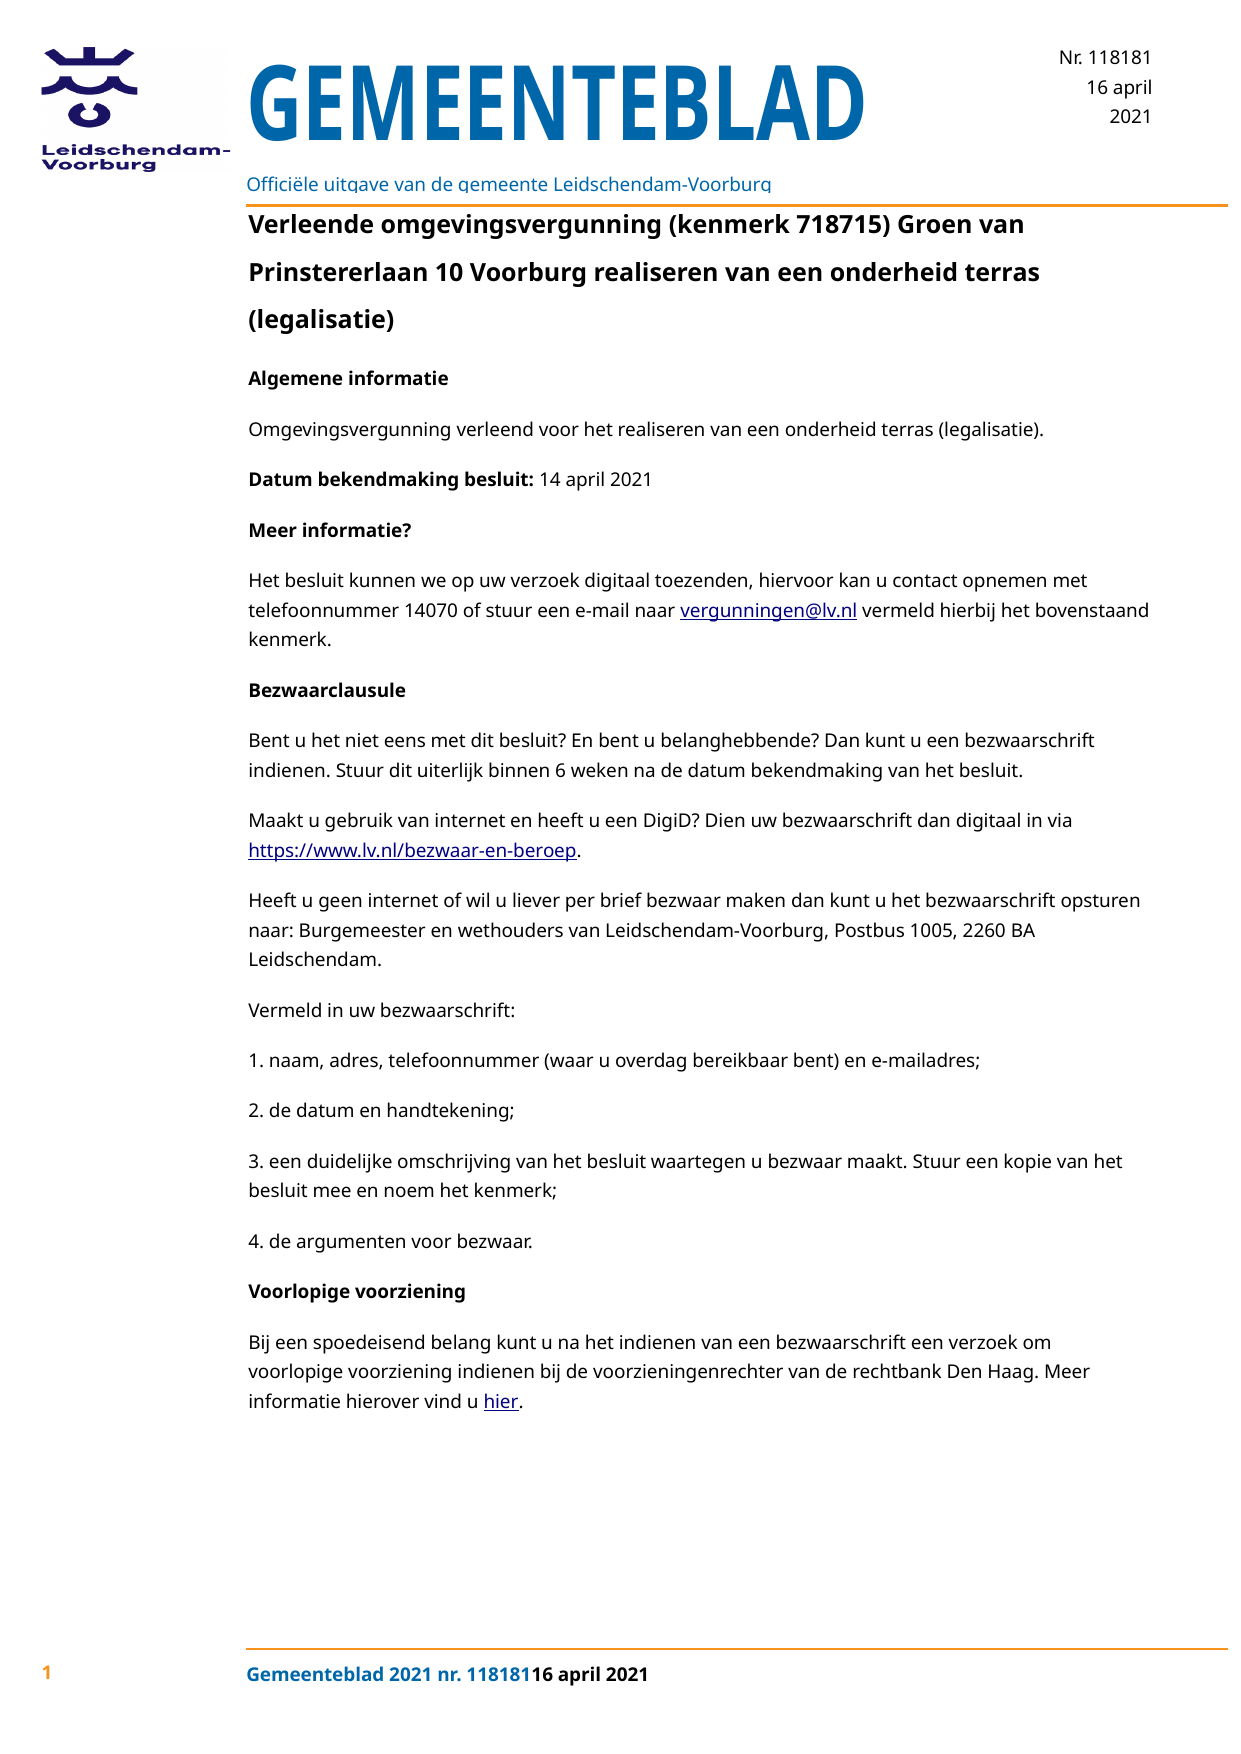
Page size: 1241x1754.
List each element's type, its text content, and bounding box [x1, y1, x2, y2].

text Heeft u geen internet of wil u liever per brief bezwaar maken dan kunt u het bezwaarschrift opsturen naar: Burgemeester en wethouders van Leidschendam-Voorburg, Postbus 1005, 2260 BA Leidschendam. [248, 887, 1152, 972]
picture [41, 47, 231, 172]
text Het besluit kunnen we op uw verzoek digitaal toezenden, hiervoor kan u contact opnemen met telefoonnummer 14070 of stuur een e-mail naar vergunningen@lv.nl vermeld hierbij het bovenstaand kenmerk. [248, 567, 1152, 652]
text Vermeld in uw bezwaarschrift: [248, 997, 1152, 1022]
text 4. de argumenten voor bezwaar. [248, 1228, 1152, 1254]
text 3. een duidelijke omschrijving van het besluit waartegen u bezwaar maakt. Stuur een kopie van het besluit mee en noem het kenmerk; [248, 1148, 1152, 1203]
text Meer informatie? [248, 517, 1152, 542]
text Algemene informatie [248, 366, 1152, 391]
text Datum bekendmaking besluit: 14 april 2021 [248, 466, 1152, 492]
text Verleende omgevingsvergunning (kenmerk 718715) Groen van Prinstererlaan 10 Voorburg realiseren van een onderheid terras (legalisatie) [248, 207, 1152, 336]
text Omgevingsvergunning verleend voor het realiseren van een onderheid terras (legalisatie). [248, 416, 1152, 442]
text Bezwaarclausule [248, 677, 1152, 702]
text Voorlopige voorziening [248, 1278, 1152, 1304]
text Maakt u gebruik van internet en heeft u een DigiD? Dien uw bezwaarschrift dan digitaal in via https://www.lv.nl/bezwaar-en-beroep. [248, 807, 1152, 862]
text 2. de datum en handtekening; [248, 1098, 1152, 1123]
text Bij een spoedeisend belang kunt u na het indienen van een bezwaarschrift een verzoek om voorlopige voorziening indienen bij de voorzieningenrechter van de rechtbank Den Haag. Meer informatie hierover vind u hier. [248, 1329, 1152, 1414]
text Bent u het niet eens met dit besluit? En bent u belanghebbende? Dan kunt u een bezwaarschrift indienen. Stuur dit uiterlijk binnen 6 weken na de datum bekendmaking van het besluit. [248, 727, 1152, 782]
text 1. naam, adres, telefoonnummer (waar u overdag bereikbaar bent) en e-mailadres; [248, 1047, 1152, 1073]
